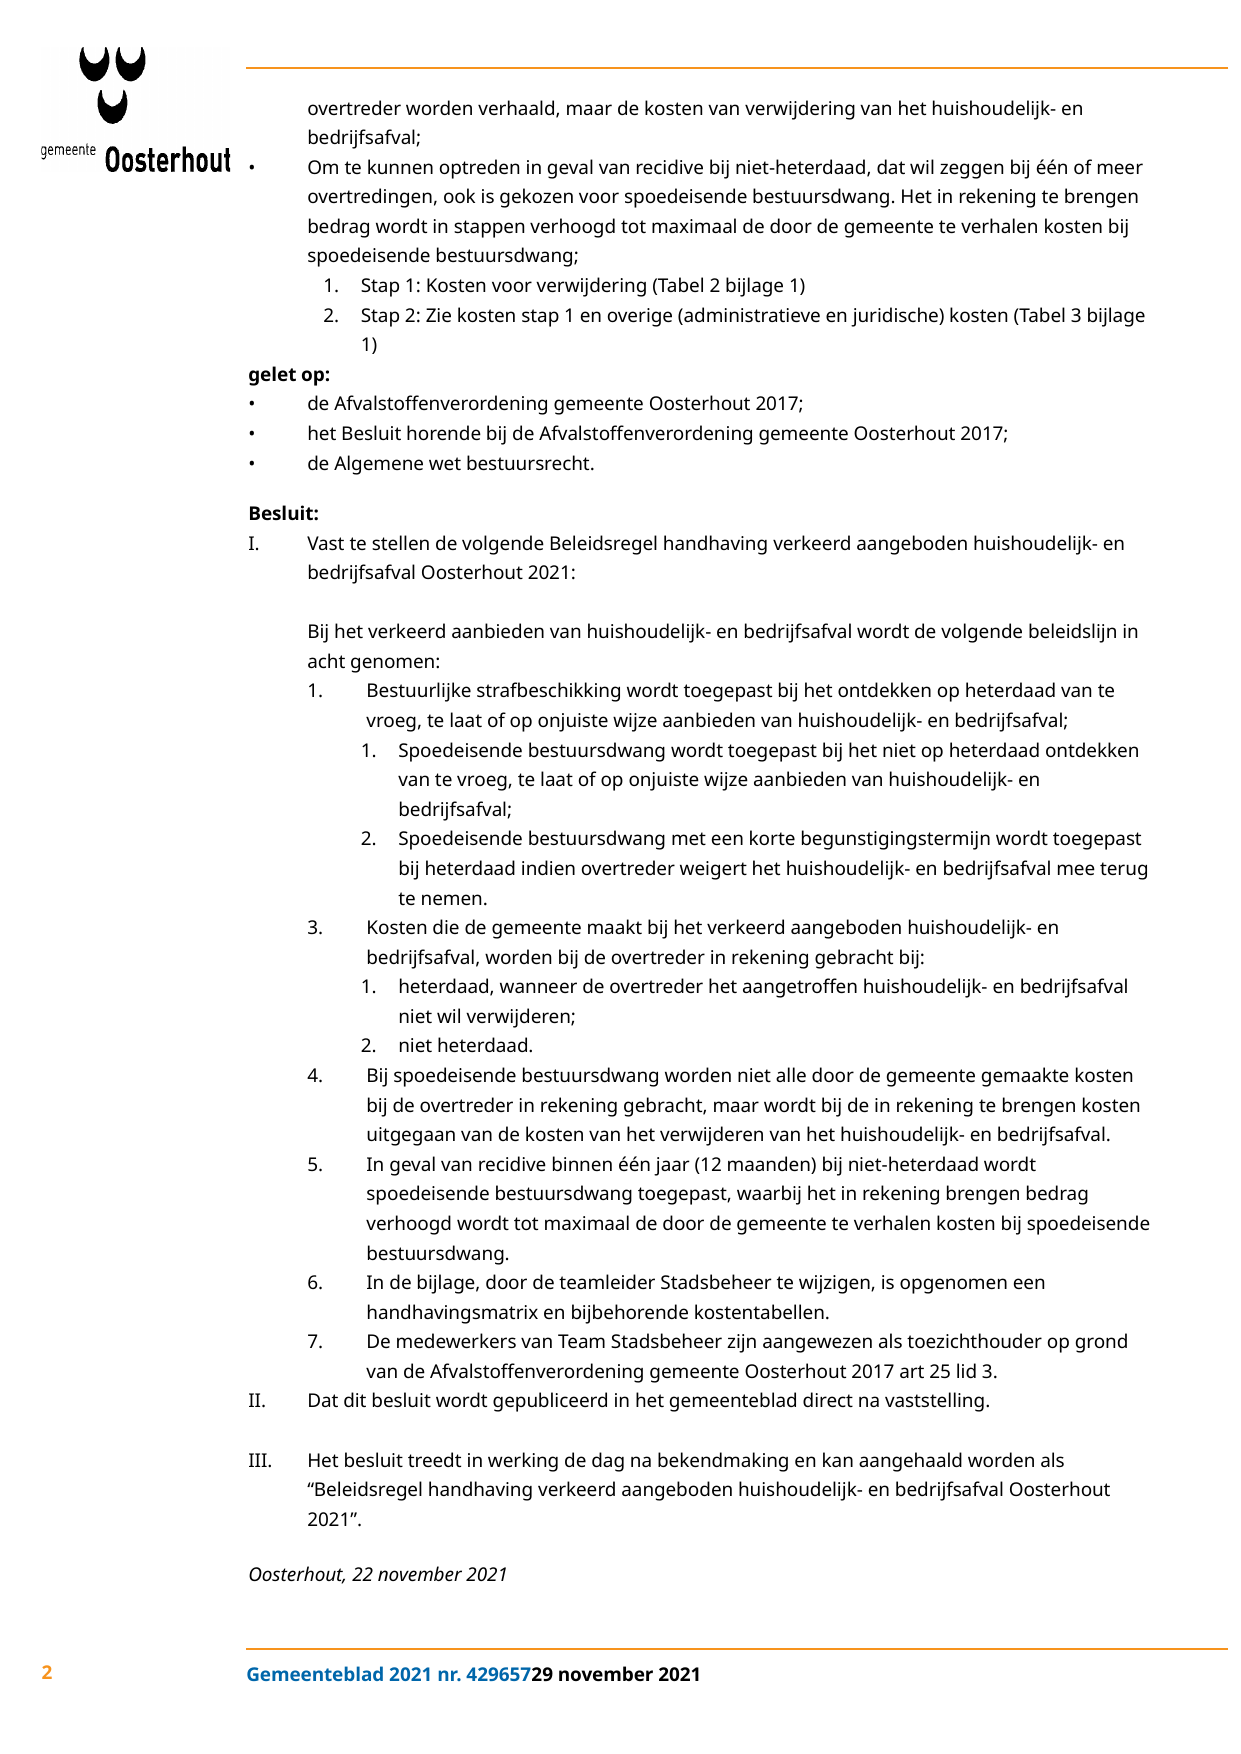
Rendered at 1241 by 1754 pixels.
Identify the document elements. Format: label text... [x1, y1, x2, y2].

list het Besluit horende bij de Afvalstoffenverordening gemeente Oosterhout 2017; [248, 420, 1152, 446]
list In de bijlage, door de teamleider Stadsbeheer te wijzigen, is opgenomen een handhavingsmatrix en bijbehorende kostentabellen. [307, 1269, 1152, 1324]
list de Afvalstoffenverordening gemeente Oosterhout 2017; [248, 391, 1152, 416]
list Bestuurlijke strafbeschikking wordt toegepast bij het ontdekken op heterdaad van te vroeg, te laat of op onjuiste wijze aanbieden van huishoudelijk- en bedrijfsafval; [307, 678, 1152, 733]
list Bij spoedeisende bestuursdwang worden niet alle door de gemeente gemaakte kosten bij de overtreder in rekening gebracht, maar wordt bij de in rekening te brengen kosten uitgegaan van de kosten van het verwijderen van het huishoudelijk- en bedrijfsafval. [307, 1062, 1152, 1147]
list Stap 1: Kosten voor verwijdering (Tabel 2 bijlage 1) [323, 272, 1152, 298]
list Kosten die de gemeente maakt bij het verkeerd aangeboden huishoudelijk- en bedrijfsafval, worden bij de overtreder in rekening gebracht bij: [307, 914, 1152, 969]
list Stap 2: Zie kosten stap 1 en overige (administratieve en juridische) kosten (Tabel 3 bijlage 1) [323, 302, 1152, 357]
picture [41, 47, 231, 172]
list niet heterdaad. [361, 1033, 1152, 1058]
text gelet op: [248, 361, 1152, 387]
list Om te kunnen optreden in geval van recidive bij niet-heterdaad, dat wil zeggen bij één of meer overtredingen, ook is gekozen voor spoedeisende bestuursdwang. Het in rekening te brengen bedrag wordt in stappen verhoogd tot maximaal de door de gemeente te verhalen kosten bij spoedeisende bestuursdwang; [248, 154, 1152, 268]
list heterdaad, wanneer de overtreder het aangetroffen huishoudelijk- en bedrijfsafval niet wil verwijderen; [361, 973, 1152, 1029]
list De medewerkers van Team Stadsbeheer zijn aangewezen als toezichthouder op grond van de Afvalstoffenverordening gemeente Oosterhout 2017 art 25 lid 3. [307, 1328, 1152, 1384]
list In geval van recidive binnen één jaar (12 maanden) bij niet-heterdaad wordt spoedeisende bestuursdwang toegepast, waarbij het in rekening brengen bedrag verhoogd wordt tot maximaal de door de gemeente te verhalen kosten bij spoedeisende bestuursdwang. [307, 1151, 1152, 1265]
text Besluit: [248, 500, 1152, 526]
list Bij het verkeerd aanbieden van huishoudelijk- en bedrijfsafval wordt de volgende beleidslijn in acht genomen: [248, 618, 1152, 674]
list Spoedeisende bestuursdwang wordt toegepast bij het niet op heterdaad ontdekken van te vroeg, te laat of op onjuiste wijze aanbieden van huishoudelijk- en bedrijfsafval; [361, 737, 1152, 822]
list Vast te stellen de volgende Beleidsregel handhaving verkeerd aangeboden huishoudelijk- en bedrijfsafval Oosterhout 2021: [248, 530, 1152, 585]
list Dat dit besluit wordt gepubliceerd in het gemeenteblad direct na vaststelling. [248, 1388, 1152, 1413]
list overtreder worden verhaald, maar de kosten van verwijdering van het huishoudelijk- en bedrijfsafval; [248, 95, 1152, 150]
list Het besluit treedt in werking de dag na bekendmaking en kan aangehaald worden als “Beleidsregel handhaving verkeerd aangeboden huishoudelijk- en bedrijfsafval Oosterhout 2021”. [248, 1447, 1152, 1532]
list Spoedeisende bestuursdwang met een korte begunstigingstermijn wordt toegepast bij heterdaad indien overtreder weigert het huishoudelijk- en bedrijfsafval mee terug te nemen. [361, 826, 1152, 910]
list de Algemene wet bestuursrecht. [248, 450, 1152, 476]
text Oosterhout, 22 november 2021 [248, 1561, 1152, 1587]
